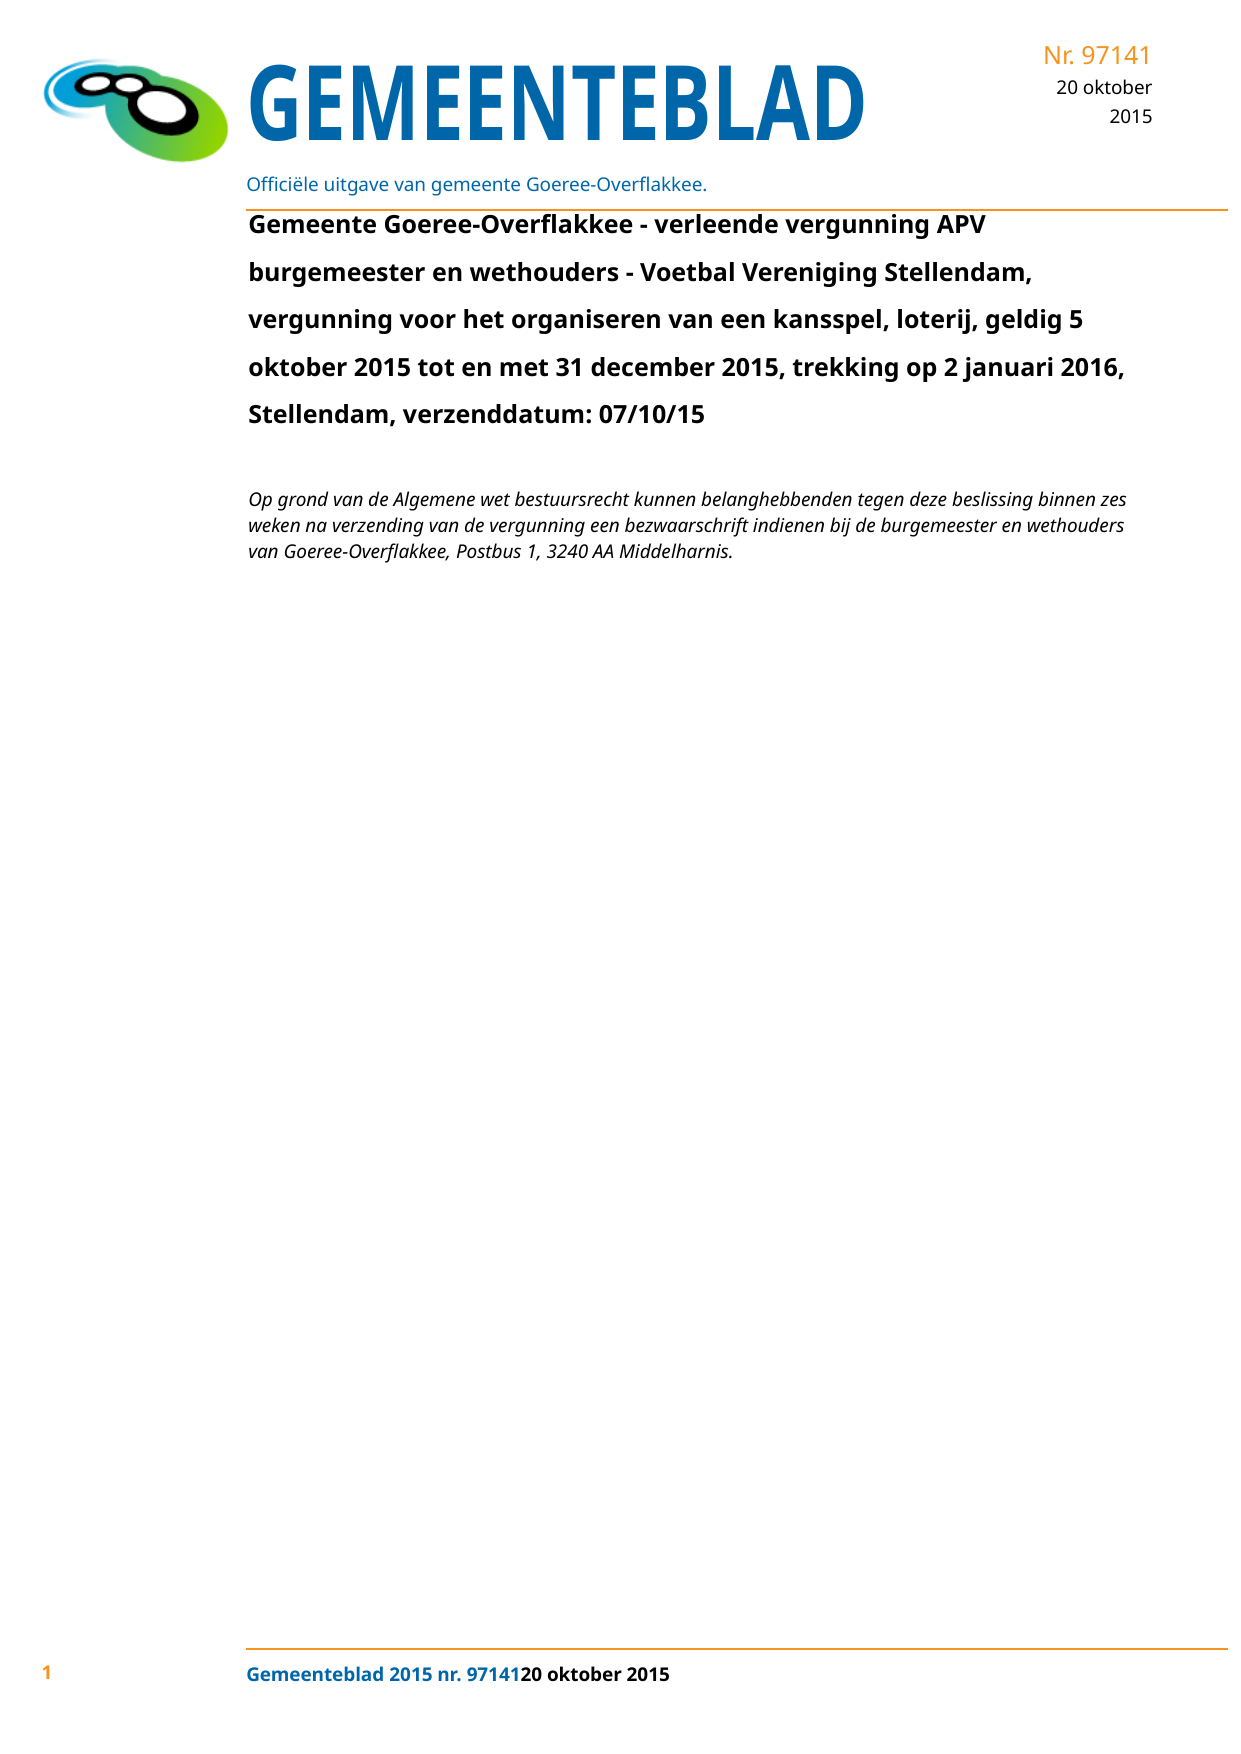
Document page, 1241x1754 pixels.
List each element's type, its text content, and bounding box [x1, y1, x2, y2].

text Gemeente Goeree-Overflakkee - verleende vergunning APV burgemeester en wethouders - Voetbal Vereniging Stellendam, vergunning voor het organiseren van een kansspel, loterij, geldig 5 oktober 2015 tot en met 31 december 2015, trekking op 2 januari 2016, Stellendam, verzenddatum: 07/10/15 [248, 211, 1152, 431]
text Op grond van de Algemene wet bestuursrecht kunnen belanghebbenden tegen deze beslissing binnen zes weken na verzending van de vergunning een bezwaarschrift indienen bij de burgemeester en wethouders van Goeree-Overflakkee, Postbus 1, 3240 AA Middelharnis. [248, 486, 1152, 564]
picture [41, 47, 231, 172]
